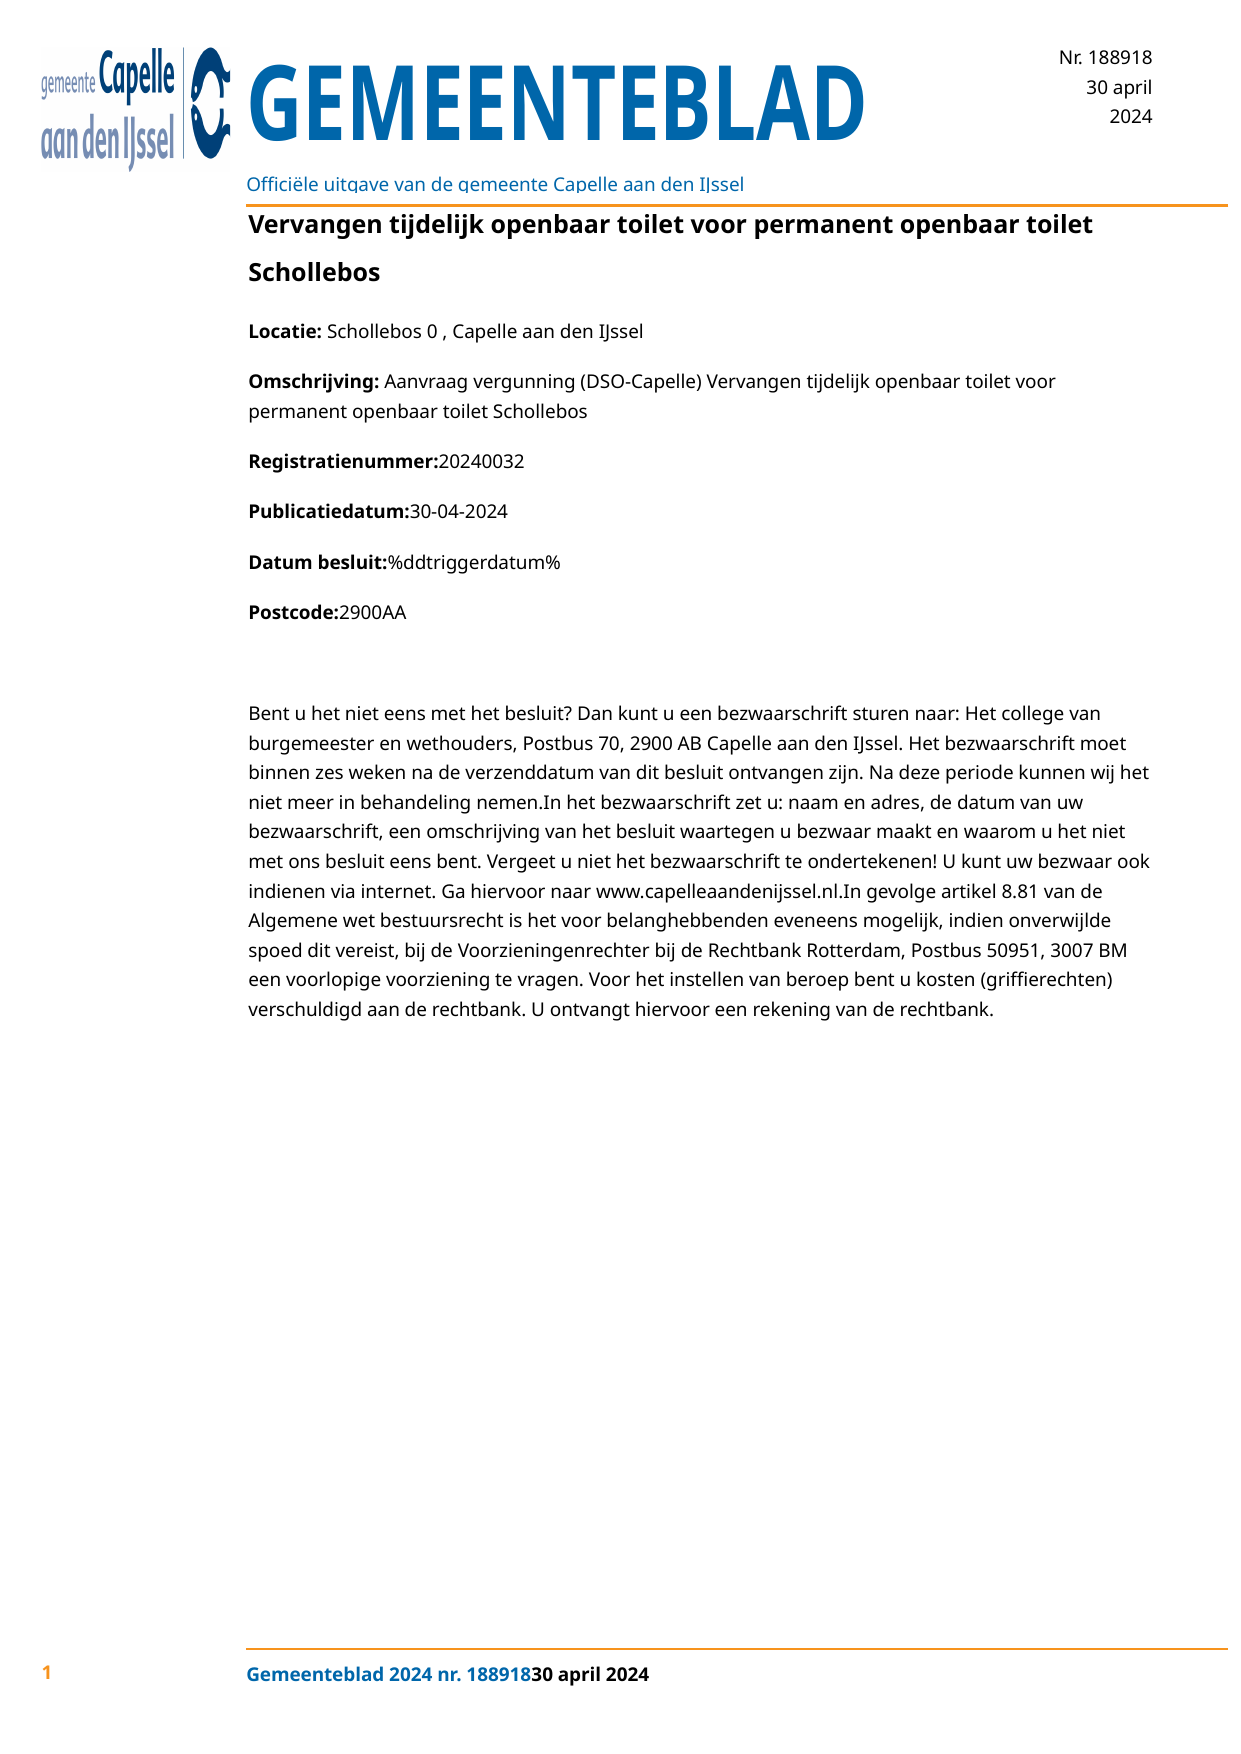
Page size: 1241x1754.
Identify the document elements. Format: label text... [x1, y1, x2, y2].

text Postcode:2900AA [248, 599, 1152, 625]
text Locatie: Schollebos 0 , Capelle aan den IJssel [248, 318, 1152, 344]
text Omschrijving: Aanvraag vergunning (DSO-Capelle) Vervangen tijdelijk openbaar toilet voor permanent openbaar toilet Schollebos [248, 368, 1152, 424]
text Vervangen tijdelijk openbaar toilet voor permanent openbaar toilet Schollebos [248, 207, 1152, 288]
text Registratienummer:20240032 [248, 448, 1152, 474]
text Datum besluit:%ddtriggerdatum% [248, 549, 1152, 575]
text Bent u het niet eens met het besluit? Dan kunt u een bezwaarschrift sturen naar: Het college van burgemeester en wethouders, Postbus 70, 2900 AB Capelle aan den IJssel. Het bezwaarschrift moet binnen zes weken na de verzenddatum van dit besluit ontvangen zijn. Na deze periode kunnen wij het niet meer in behandeling nemen.In het bezwaarschrift zet u: naam en adres, de datum van uw bezwaarschrift, een omschrijving van het besluit waartegen u bezwaar maakt en waarom u het niet met ons besluit eens bent. Vergeet u niet het bezwaarschrift te ondertekenen! U kunt uw bezwaar ook indienen via internet. Ga hiervoor naar www.capelleaandenijssel.nl.In gevolge artikel 8.81 van de Algemene wet bestuursrecht is het voor belanghebbenden eveneens mogelijk, indien onverwijlde spoed dit vereist, bij de Voorzieningenrechter bij de Rechtbank Rotterdam, Postbus 50951, 3007 BM een voorlopige voorziening te vragen. Voor het instellen van beroep bent u kosten (griffierechten) verschuldigd aan de rechtbank. U ontvangt hiervoor een rekening van de rechtbank. [248, 700, 1152, 1022]
text Publicatiedatum:30-04-2024 [248, 499, 1152, 524]
picture [41, 47, 231, 172]
